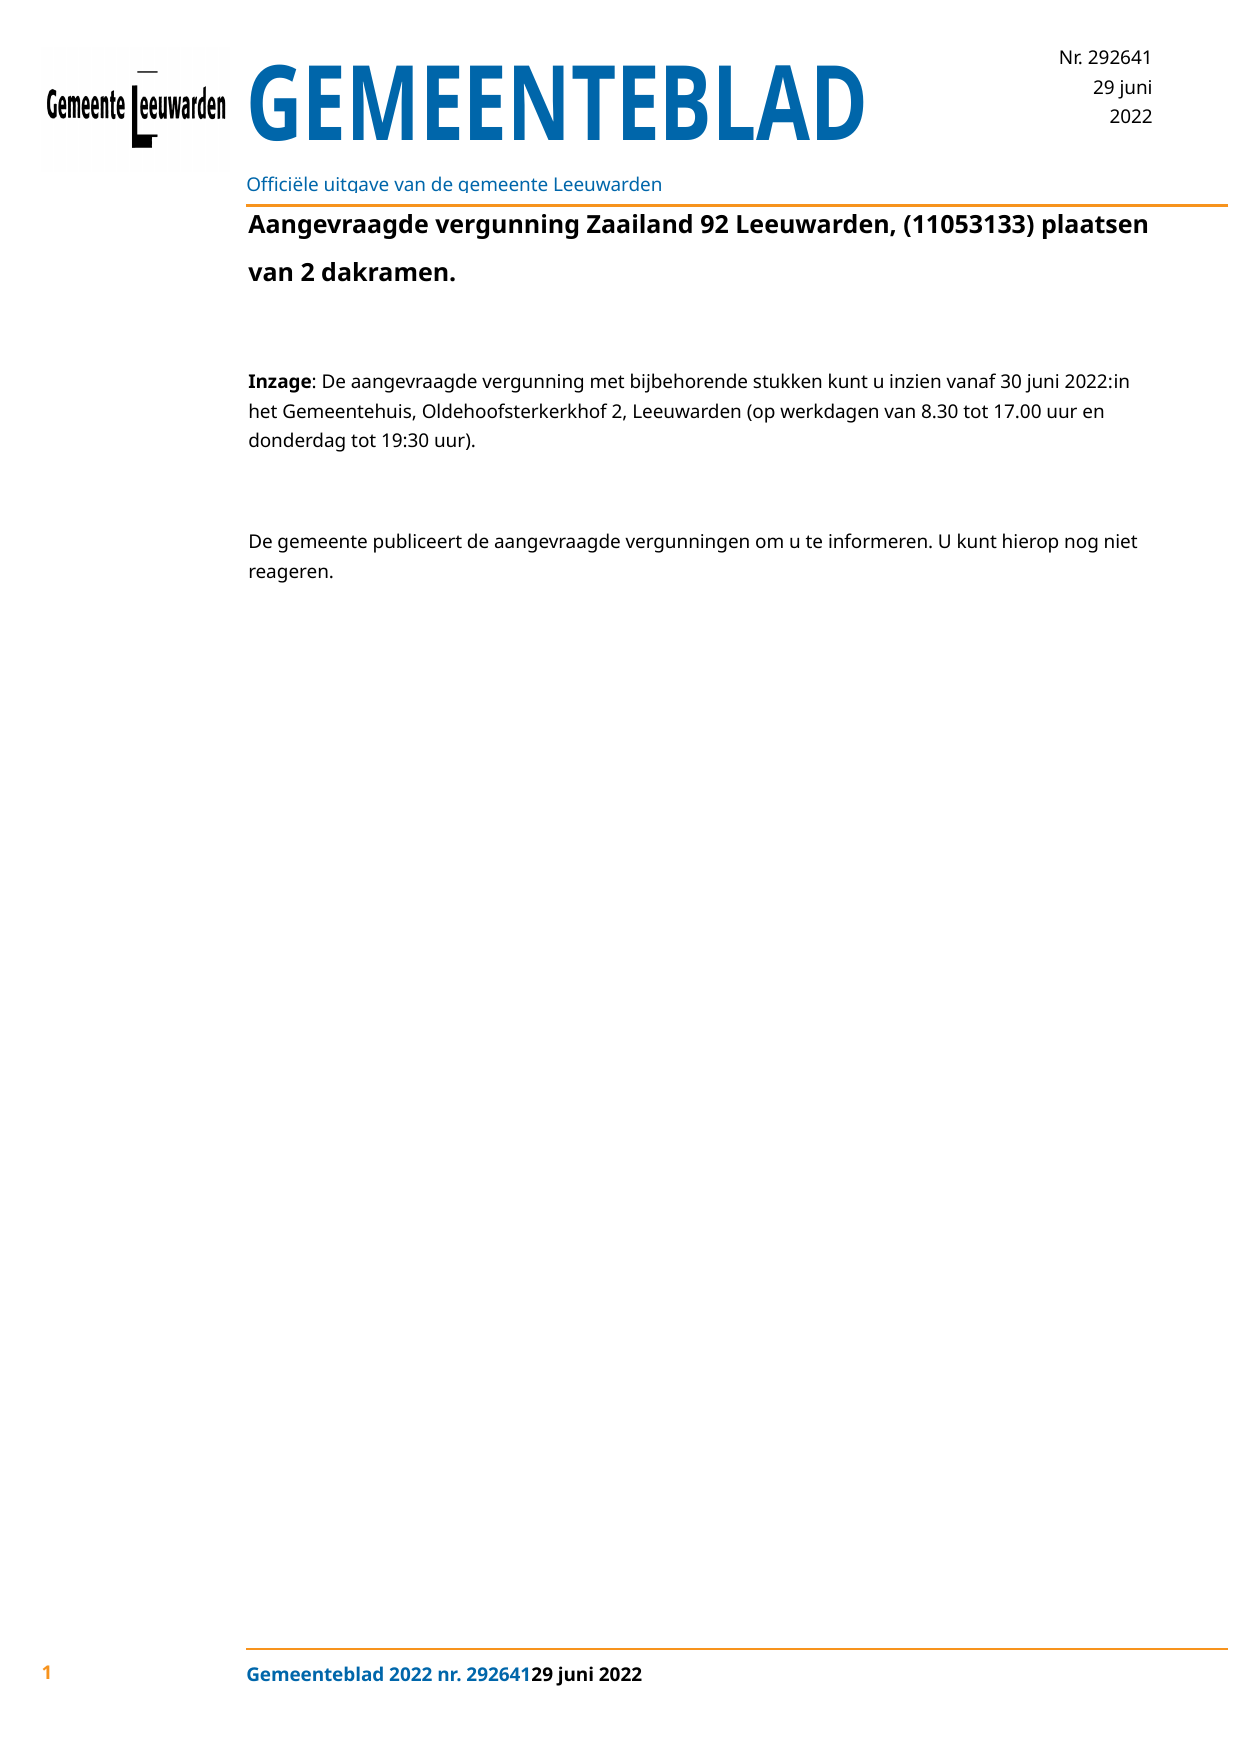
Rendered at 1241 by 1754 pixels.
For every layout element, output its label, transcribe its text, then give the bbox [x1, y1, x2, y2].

text Inzage: De aangevraagde vergunning met bijbehorende stukken kunt u inzien vanaf 30 juni 2022:in het Gemeentehuis, Oldehoofsterkerkhof 2, Leeuwarden (op werkdagen van 8.30 tot 17.00 uur en donderdag tot 19:30 uur). [248, 368, 1152, 453]
text Aangevraagde vergunning Zaailand 92 Leeuwarden, (11053133) plaatsen van 2 dakramen. [248, 207, 1152, 288]
picture [41, 47, 231, 172]
text De gemeente publiceert de aangevraagde vergunningen om u te informeren. U kunt hierop nog niet reageren. [248, 528, 1152, 584]
